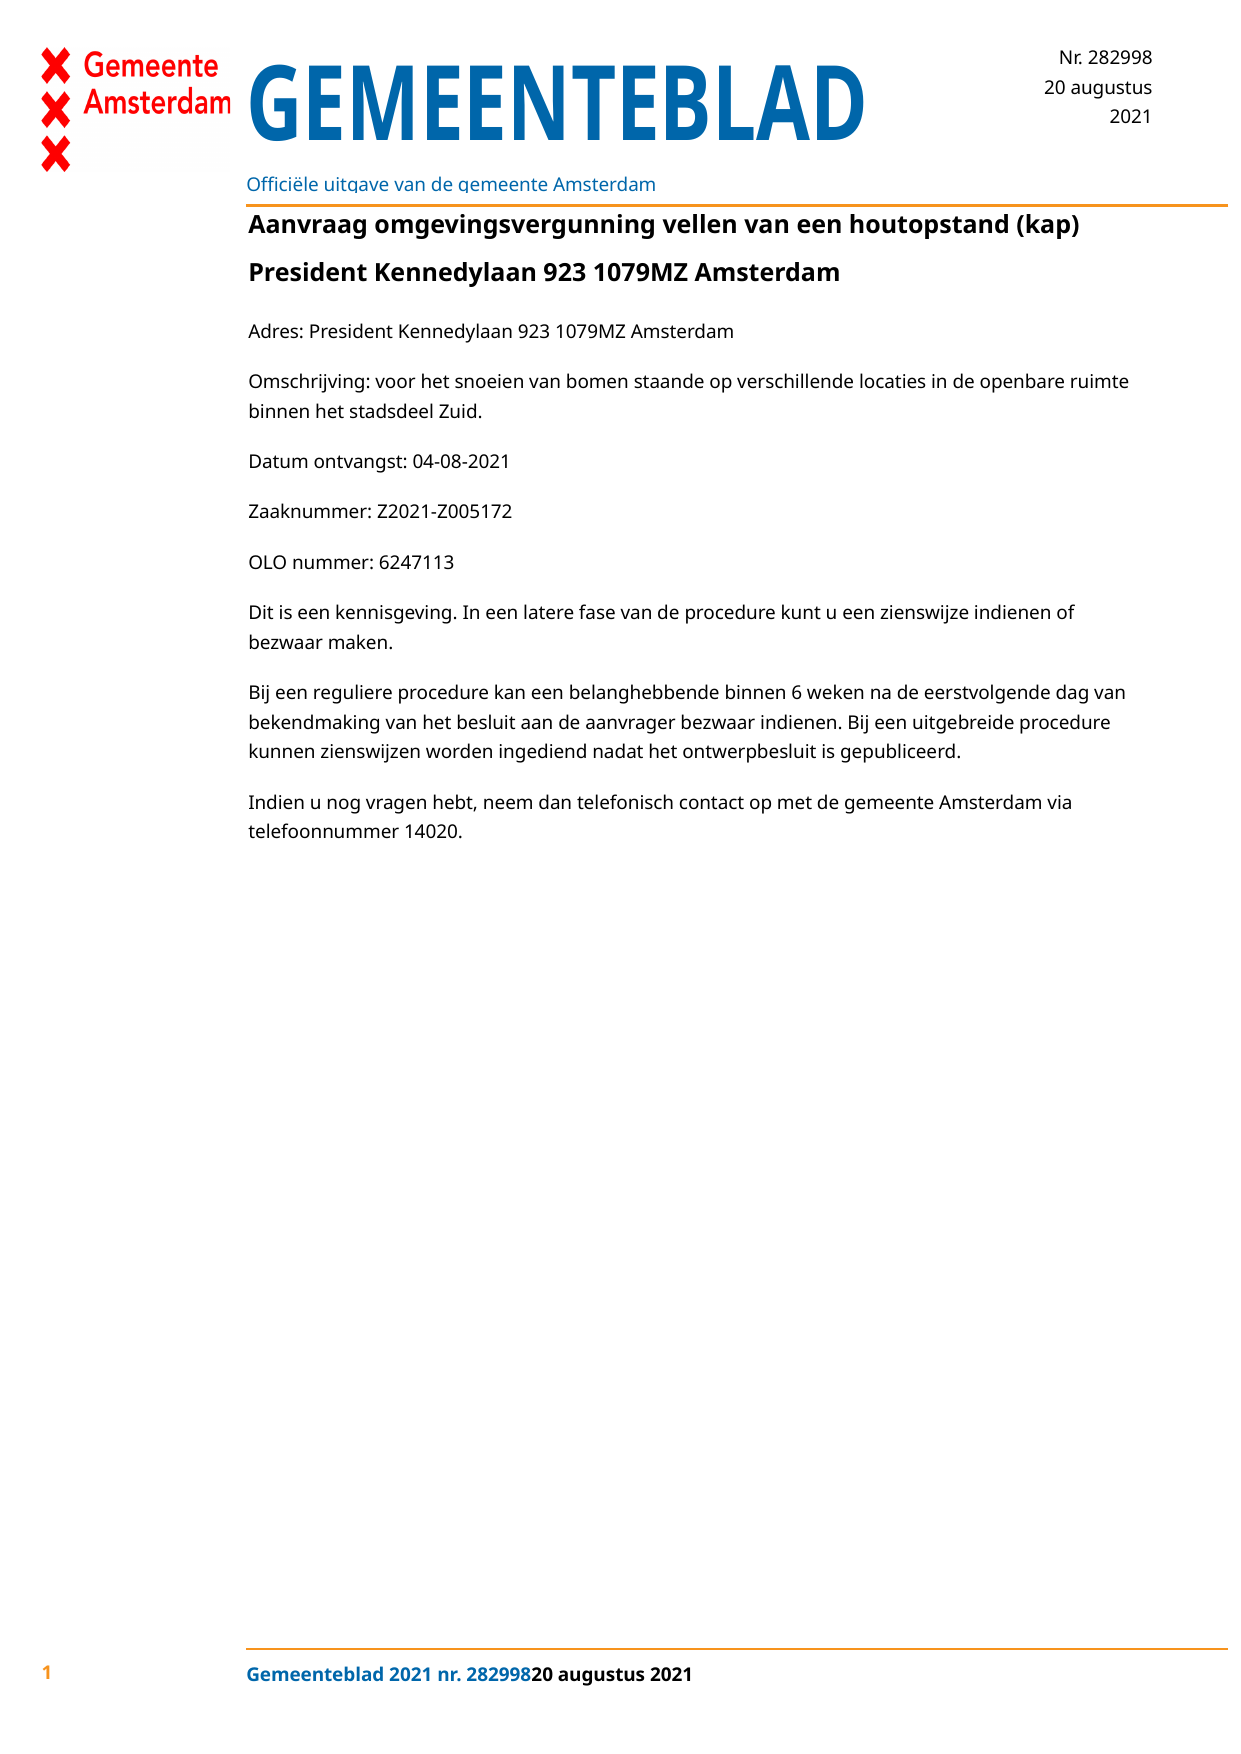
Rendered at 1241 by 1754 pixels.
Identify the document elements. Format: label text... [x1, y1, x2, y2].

text Indien u nog vragen hebt, neem dan telefonisch contact op met de gemeente Amsterdam via telefoonnummer 14020. [248, 789, 1152, 844]
text Bij een reguliere procedure kan een belanghebbende binnen 6 weken na de eerstvolgende dag van bekendmaking van het besluit aan de aanvrager bezwaar indienen. Bij een uitgebreide procedure kunnen zienswijzen worden ingediend nadat het ontwerpbesluit is gepubliceerd. [248, 679, 1152, 764]
picture [41, 47, 231, 172]
text Omschrijving: voor het snoeien van bomen staande op verschillende locaties in de openbare ruimte binnen het stadsdeel Zuid. [248, 368, 1152, 424]
text Adres: President Kennedylaan 923 1079MZ Amsterdam [248, 318, 1152, 344]
text Datum ontvangst: 04-08-2021 [248, 448, 1152, 474]
text Dit is een kennisgeving. In een latere fase van de procedure kunt u een zienswijze indienen of bezwaar maken. [248, 599, 1152, 655]
text Zaaknummer: Z2021-Z005172 [248, 499, 1152, 524]
text OLO nummer: 6247113 [248, 549, 1152, 575]
text Aanvraag omgevingsvergunning vellen van een houtopstand (kap) President Kennedylaan 923 1079MZ Amsterdam [248, 207, 1152, 288]
